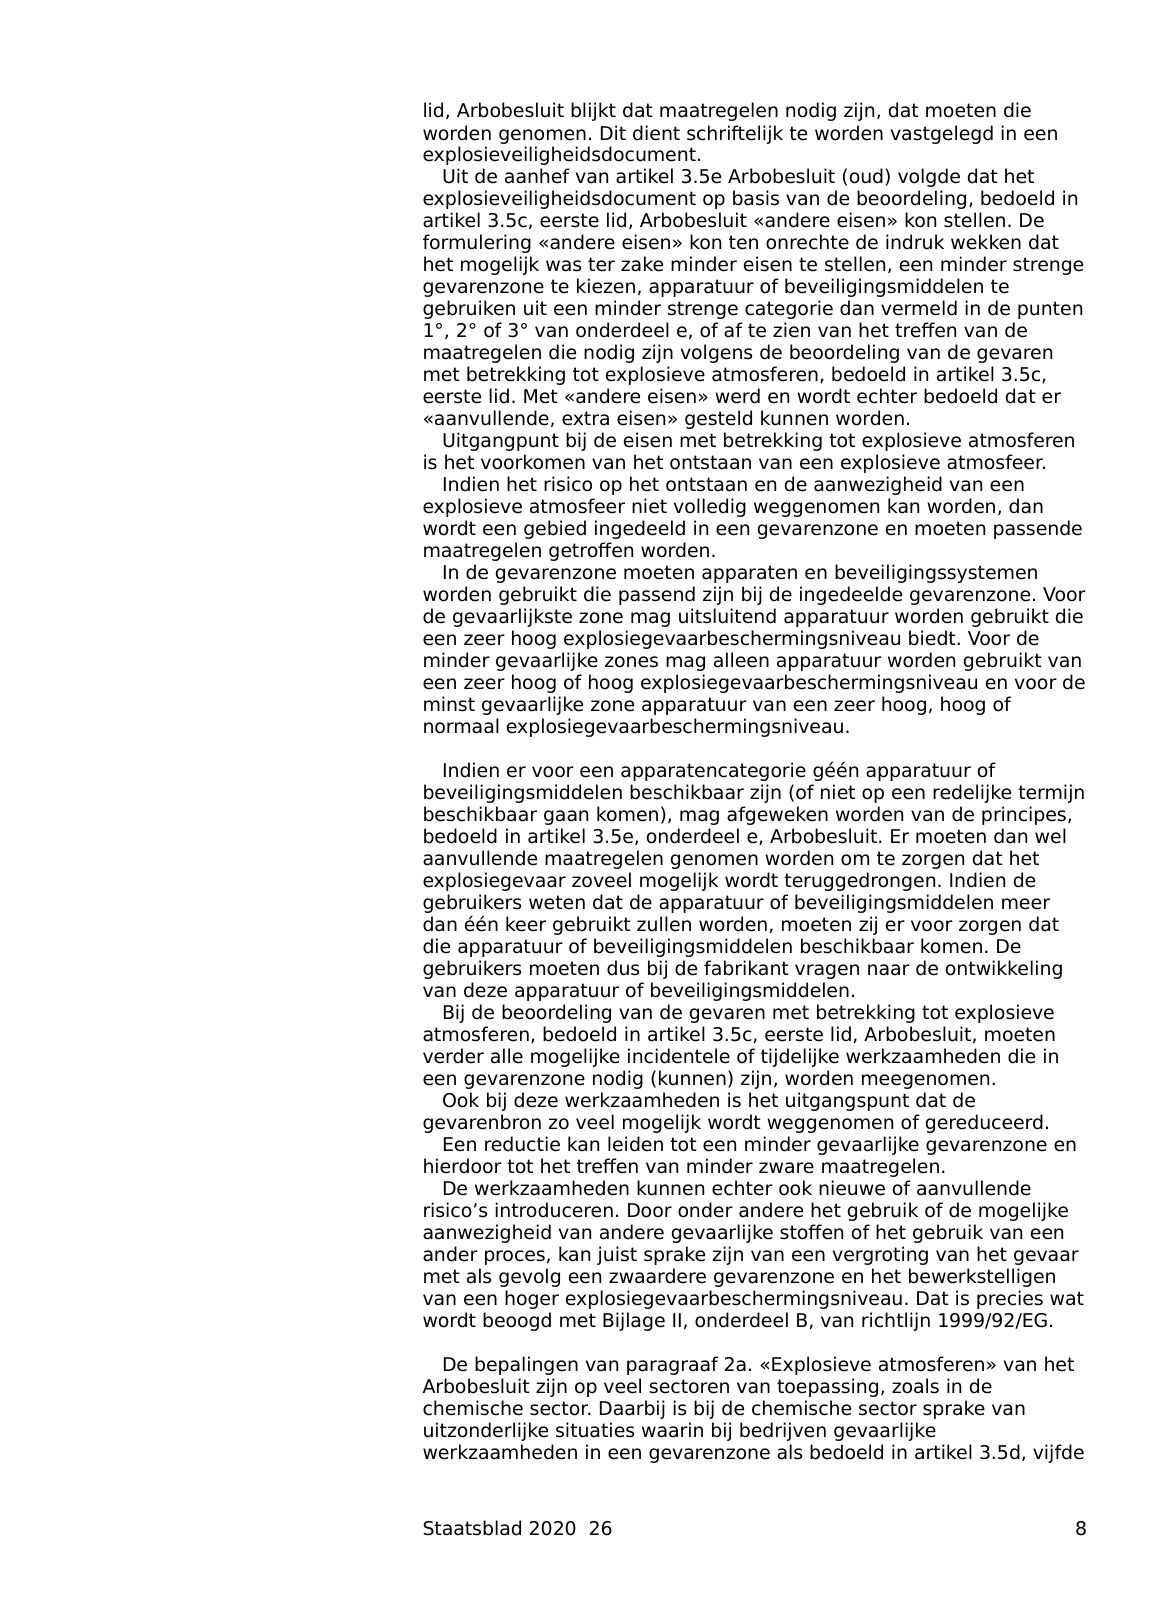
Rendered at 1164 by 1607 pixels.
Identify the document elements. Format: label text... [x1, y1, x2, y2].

text In de gevarenzone moeten apparaten en beveiligingssystemen worden gebruikt die passend zijn bij de ingedeelde gevarenzone. Voor de gevaarlijkste zone mag uitsluitend apparatuur worden gebruikt die een zeer hoog explosiegevaarbeschermingsniveau biedt. Voor de minder gevaarlijke zones mag alleen apparatuur worden gebruikt van een zeer hoog of hoog explosiegevaarbeschermingsniveau en voor de minst gevaarlijke zone apparatuur van een zeer hoog, hoog of normaal explosiegevaarbeschermingsniveau. [422, 562, 1087, 738]
text Bij de beoordeling van de gevaren met betrekking tot explosieve atmosferen, bedoeld in artikel 3.5c, eerste lid, Arbobesluit, moeten verder alle mogelijke incidentele of tijdelijke werkzaamheden die in een gevarenzone nodig (kunnen) zijn, worden meegenomen. [422, 1002, 1087, 1090]
text Een reductie kan leiden tot een minder gevaarlijke gevarenzone en hierdoor tot het treffen van minder zware maatregelen. [422, 1134, 1087, 1178]
text Uit de aanhef van artikel 3.5e Arbobesluit (oud) volgde dat het explosieveiligheidsdocument op basis van de beoordeling, bedoeld in artikel 3.5c, eerste lid, Arbobesluit «andere eisen» kon stellen. De formulering «andere eisen» kon ten onrechte de indruk wekken dat het mogelijk was ter zake minder eisen te stellen, een minder strenge gevarenzone te kiezen, apparatuur of beveiligingsmiddelen te gebruiken uit een minder strenge categorie dan vermeld in de punten 1°, 2° of 3° van onderdeel e, of af te zien van het treffen van de maatregelen die nodig zijn volgens de beoordeling van de gevaren met betrekking tot explosieve atmosferen, bedoeld in artikel 3.5c, eerste lid. Met «andere eisen» werd en wordt echter bedoeld dat er «aanvullende, extra eisen» gesteld kunnen worden. [422, 166, 1087, 430]
text Uitgangpunt bij de eisen met betrekking tot explosieve atmosferen is het voorkomen van het ontstaan van een explosieve atmosfeer. [422, 430, 1087, 474]
text Indien het risico op het ontstaan en de aanwezigheid van een explosieve atmosfeer niet volledig weggenomen kan worden, dan wordt een gebied ingedeeld in een gevarenzone en moeten passende maatregelen getroffen worden. [422, 474, 1087, 562]
text Indien er voor een apparatencategorie géén apparatuur of beveiligingsmiddelen beschikbaar zijn (of niet op een redelijke termijn beschikbaar gaan komen), mag afgeweken worden van de principes, bedoeld in artikel 3.5e, onderdeel e, Arbobesluit. Er moeten dan wel aanvullende maatregelen genomen worden om te zorgen dat het explosiegevaar zoveel mogelijk wordt teruggedrongen. Indien de gebruikers weten dat de apparatuur of beveiligingsmiddelen meer dan één keer gebruikt zullen worden, moeten zij er voor zorgen dat die apparatuur of beveiligingsmiddelen beschikbaar komen. De gebruikers moeten dus bij de fabrikant vragen naar de ontwikkeling van deze apparatuur of beveiligingsmiddelen. [422, 760, 1087, 1002]
text Ook bij deze werkzaamheden is het uitgangspunt dat de gevarenbron zo veel mogelijk wordt weggenomen of gereduceerd. [422, 1090, 1087, 1134]
text De werkzaamheden kunnen echter ook nieuwe of aanvullende risico’s introduceren. Door onder andere het gebruik of de mogelijke aanwezigheid van andere gevaarlijke stoffen of het gebruik van een ander proces, kan juist sprake zijn van een vergroting van het gevaar met als gevolg een zwaardere gevarenzone en het bewerkstelligen van een hoger explosiegevaarbeschermingsniveau. Dat is precies wat wordt beoogd met Bijlage II, onderdeel B, van richtlijn 1999/92/EG. [422, 1178, 1087, 1331]
text lid, Arbobesluit blijkt dat maatregelen nodig zijn, dat moeten die worden genomen. Dit dient schriftelijk te worden vastgelegd in een explosieveiligheidsdocument. [422, 100, 1087, 166]
text De bepalingen van paragraaf 2a. «Explosieve atmosferen» van het Arbobesluit zijn op veel sectoren van toepassing, zoals in de chemische sector. Daarbij is bij de chemische sector sprake van uitzonderlijke situaties waarin bij bedrijven gevaarlijke werkzaamheden in een gevarenzone als bedoeld in artikel 3.5d, vijfde [422, 1354, 1087, 1463]
